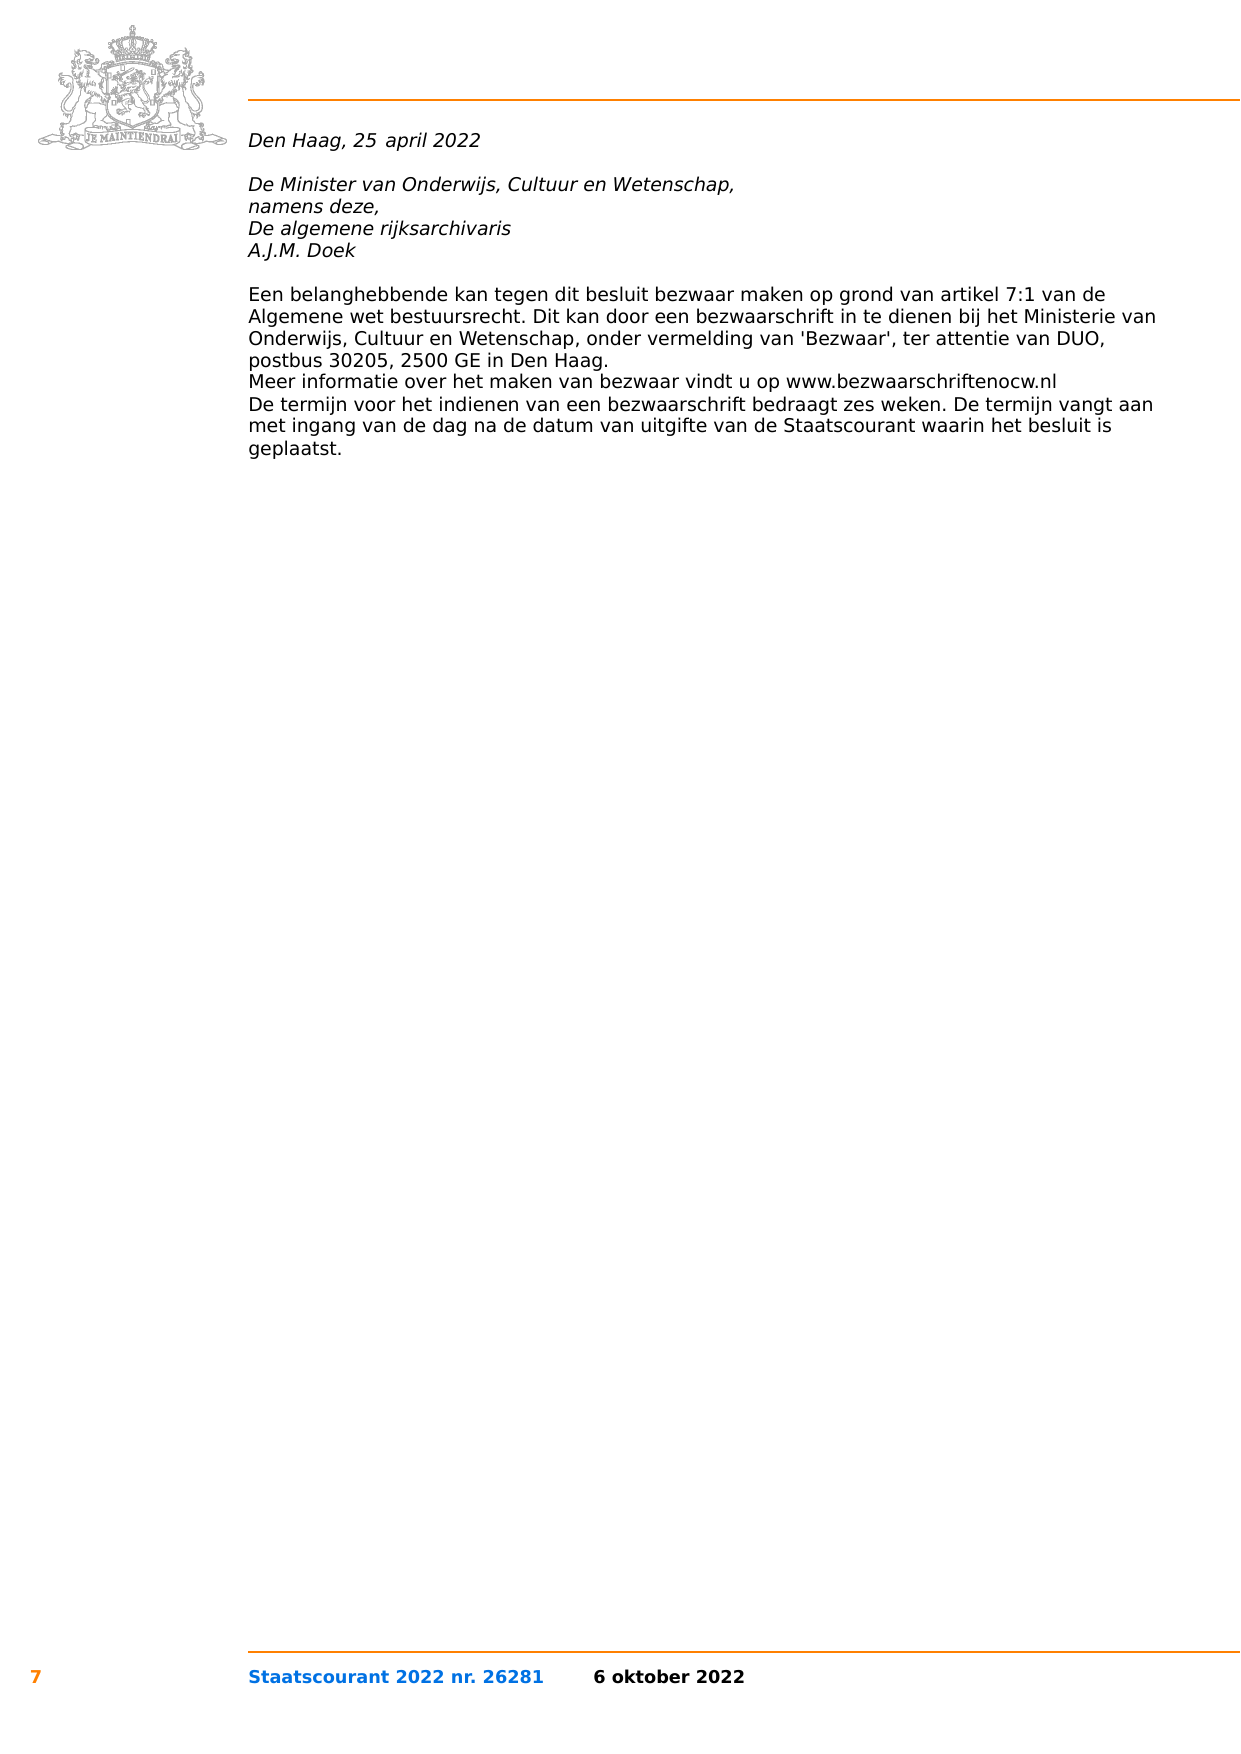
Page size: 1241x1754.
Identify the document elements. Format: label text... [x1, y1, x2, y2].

picture [38, 25, 227, 150]
text Meer informatie over het maken van bezwaar vindt u op www.bezwaarschriftenocw.nl [248, 371, 1163, 393]
text Een belanghebbende kan tegen dit besluit bezwaar maken op grond van artikel 7:1 van de Algemene wet bestuursrecht. Dit kan door een bezwaarschrift in te dienen bij het Ministerie van Onderwijs, Cultuur en Wetenschap, onder vermelding van 'Bezwaar', ter attentie van DUO, postbus 30205, 2500 GE in Den Haag. [248, 283, 1163, 371]
text De termijn voor het indienen van een bezwaarschrift bedraagt zes weken. De termijn vangt aan met ingang van de dag na de datum van uitgifte van de Staatscourant waarin het besluit is geplaatst. [248, 393, 1163, 459]
text De Minister van Onderwijs, Cultuur en Wetenschap, namens deze, De algemene rijksarchivaris A.J.M. Doek [248, 174, 1163, 262]
text Den Haag, 25 april 2022 [248, 130, 1163, 152]
